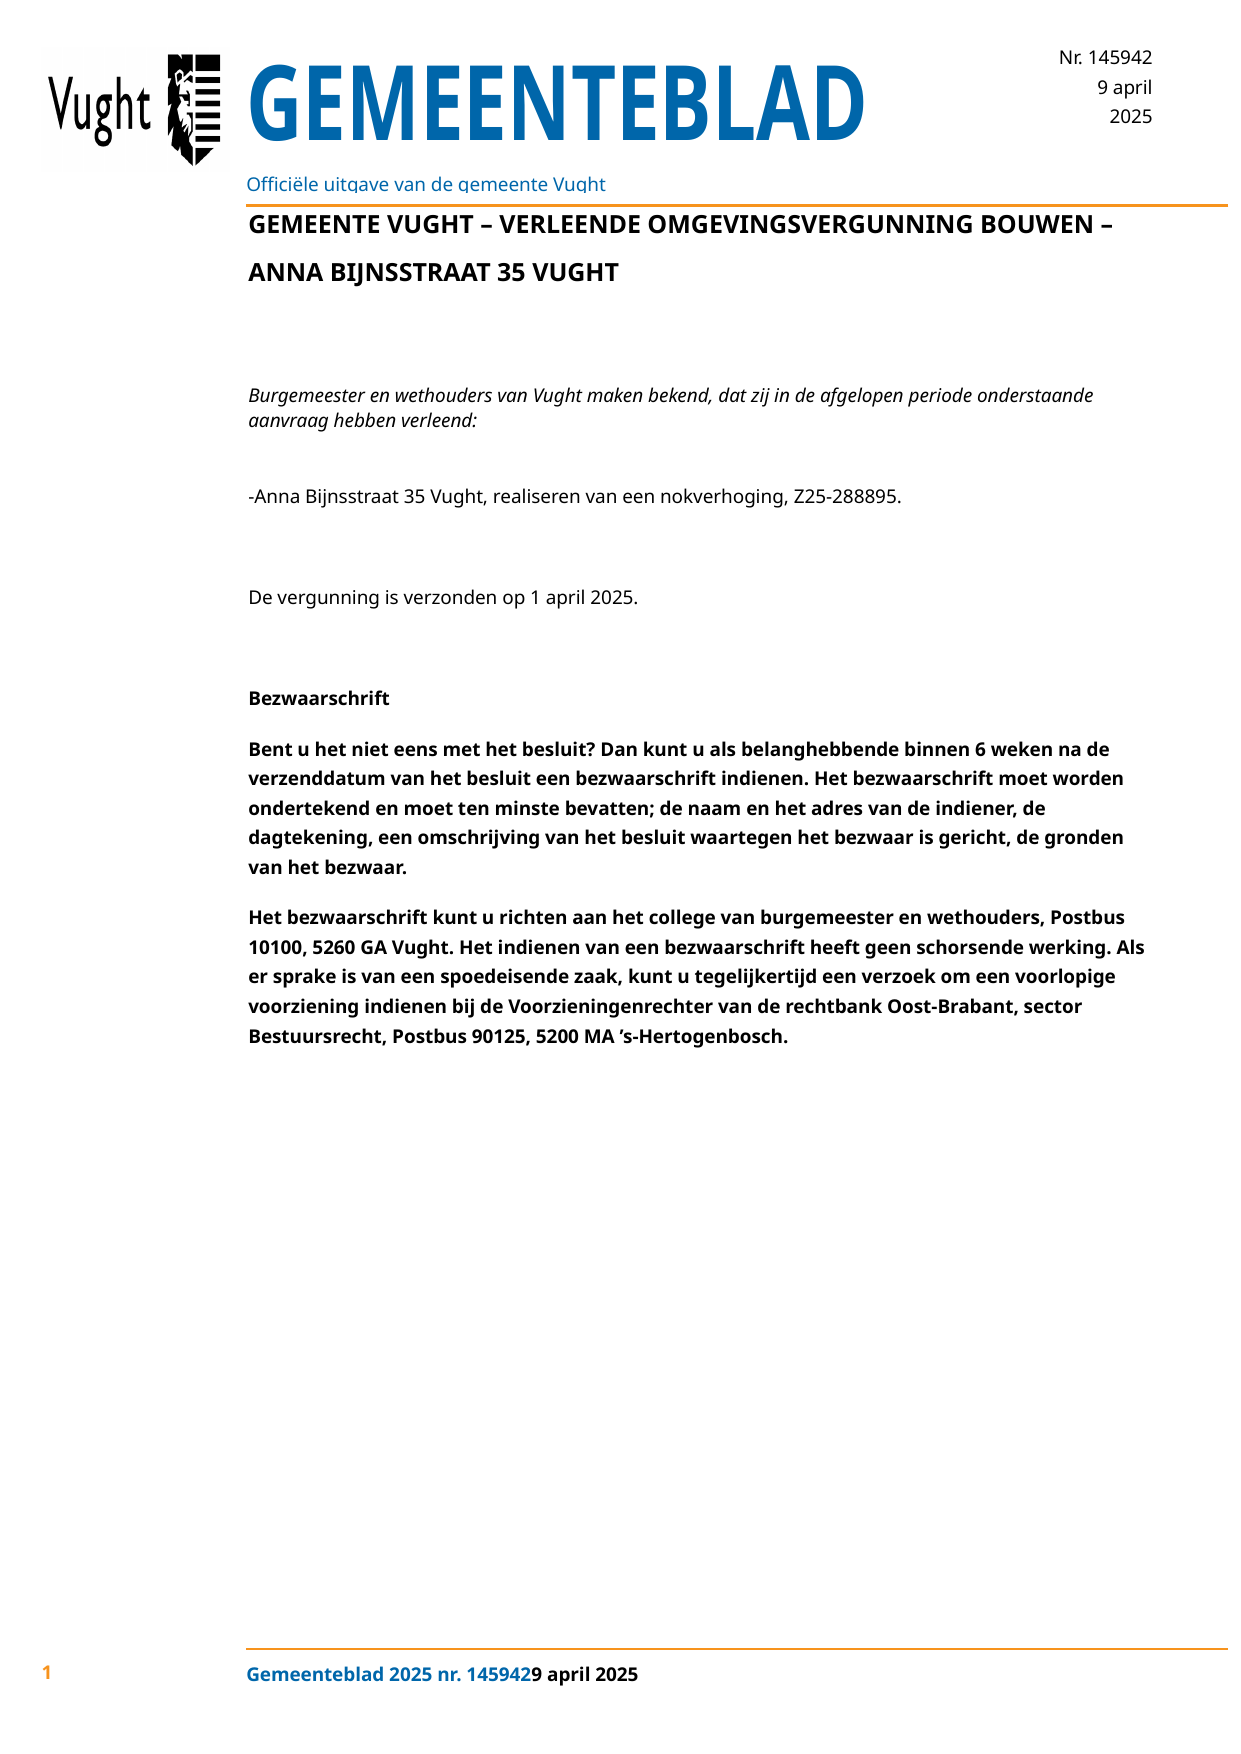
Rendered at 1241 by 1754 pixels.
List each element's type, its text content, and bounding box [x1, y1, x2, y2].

text Bent u het niet eens met het besluit? Dan kunt u als belanghebbende binnen 6 weken na de verzenddatum van het besluit een bezwaarschrift indienen. Het bezwaarschrift moet worden ondertekend en moet ten minste bevatten; de naam en het adres van de indiener, de dagtekening, een omschrijving van het besluit waartegen het bezwaar is gericht, de gronden van het bezwaar. [248, 736, 1152, 880]
text GEMEENTE VUGHT – VERLEENDE OMGEVINGSVERGUNNING BOUWEN – ANNA BIJNSSTRAAT 35 VUGHT [248, 207, 1152, 288]
text Burgemeester en wethouders van Vught maken bekend, dat zij in de afgelopen periode onderstaande aanvraag hebben verleend: [248, 382, 1152, 433]
text -Anna Bijnsstraat 35 Vught, realiseren van een nokverhoging, Z25-288895. [248, 484, 1152, 509]
picture [41, 47, 231, 172]
text De vergunning is verzonden op 1 april 2025. [248, 584, 1152, 610]
text Het bezwaarschrift kunt u richten aan het college van burgemeester en wethouders, Postbus 10100, 5260 GA Vught. Het indienen van een bezwaarschrift heeft geen schorsende werking. Als er sprake is van een spoedeisende zaak, kunt u tegelijkertijd een verzoek om een voorlopige voorziening indienen bij de Voorzieningenrechter van de rechtbank Oost-Brabant, sector Bestuursrecht, Postbus 90125, 5200 MA ’s-Hertogenbosch. [248, 904, 1152, 1049]
text Bezwaarschrift [248, 685, 1152, 711]
